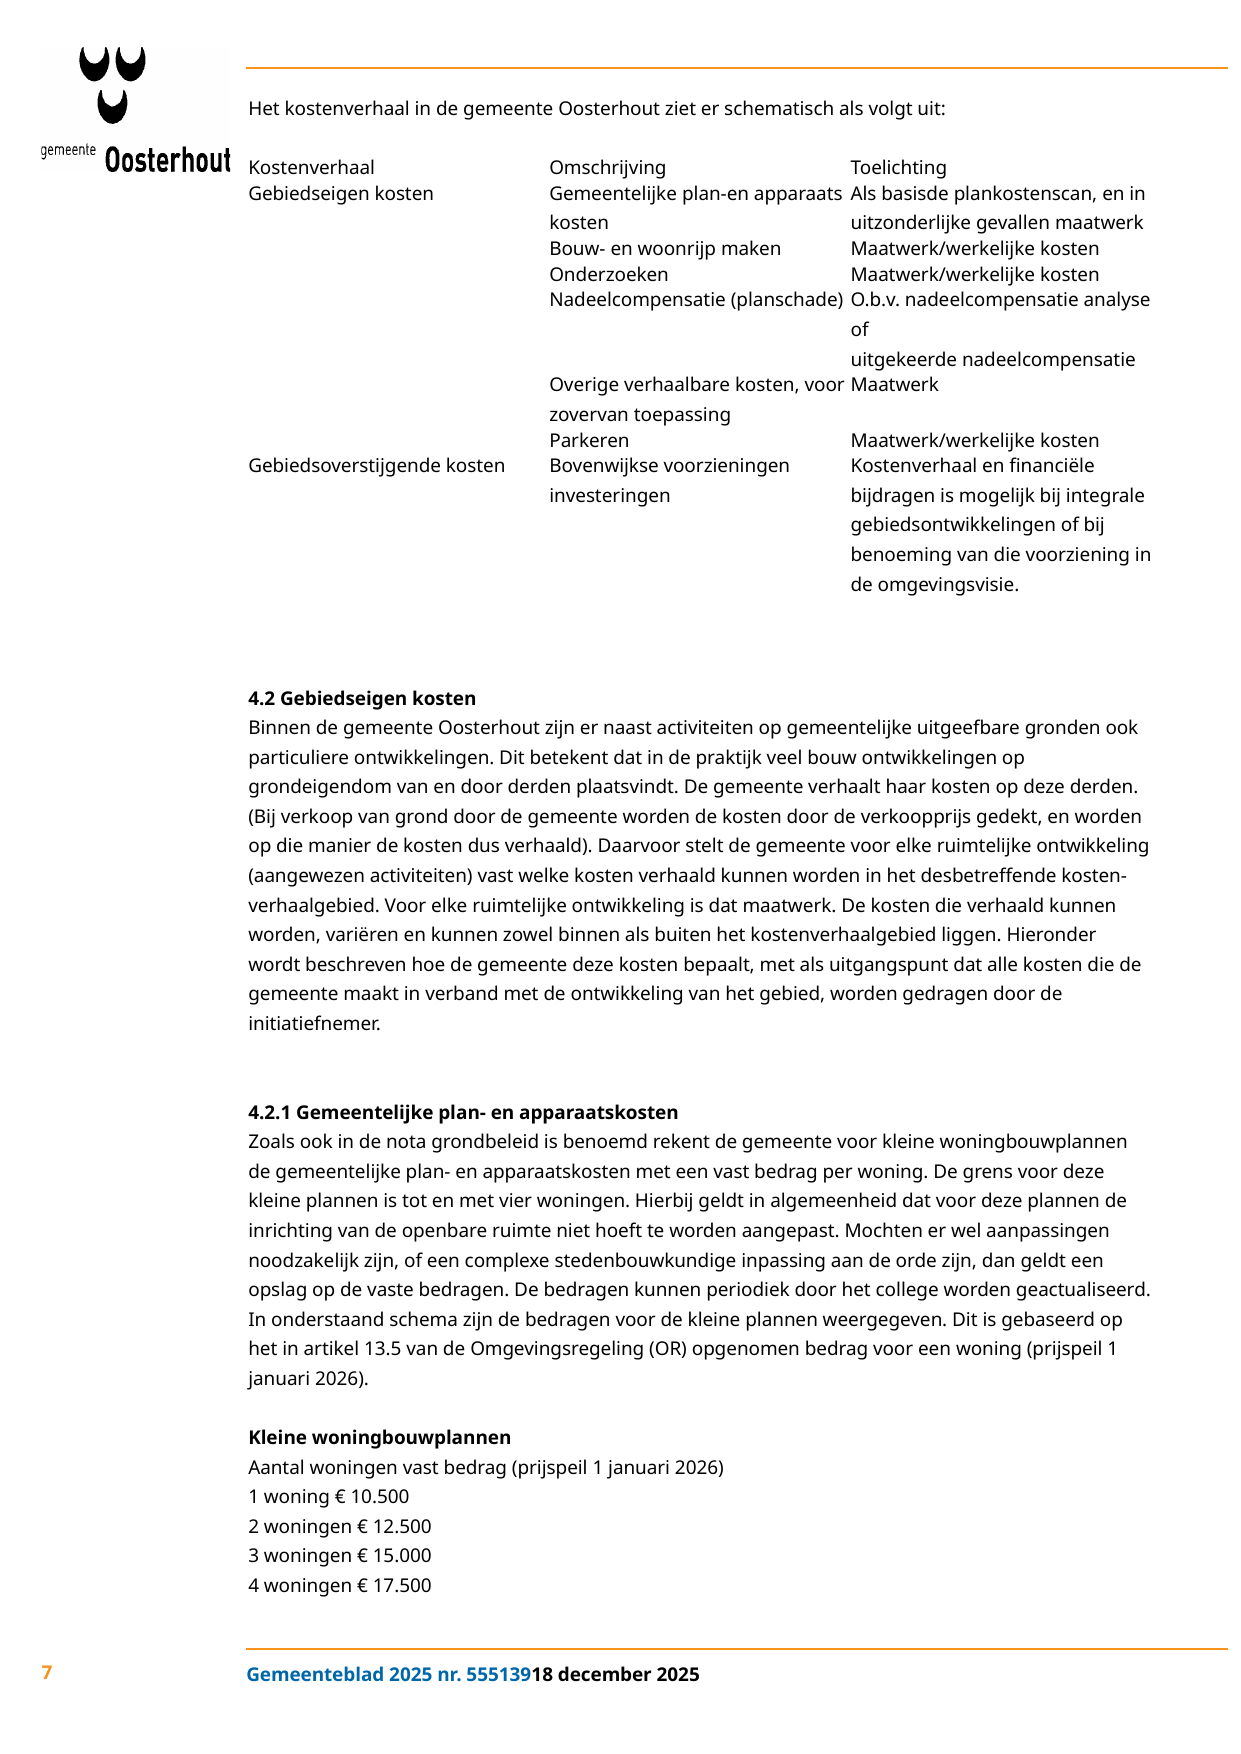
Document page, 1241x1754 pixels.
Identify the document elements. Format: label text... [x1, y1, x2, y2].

table_cell Parkeren [549, 427, 850, 452]
text 2 woningen € 12.500 [248, 1513, 1152, 1539]
table_cell Kostenverhaal en financiële bijdragen is mogelijk bij integrale gebiedsontwikkelingen of bij benoeming van die voorziening in de omgevingsvisie. [850, 453, 1152, 597]
text 1 woning € 10.500 [248, 1483, 1152, 1509]
table_cell [850, 597, 1152, 622]
table_cell [248, 597, 549, 622]
text Het kostenverhaal in de gemeente Oosterhout ziet er schematisch als volgt uit: [248, 95, 1152, 121]
table_cell Gebiedseigen kosten [248, 180, 549, 452]
text Zoals ook in de nota grondbeleid is benoemd rekent de gemeente voor kleine woningbouwplannen de gemeentelijke plan- en apparaatskosten met een vast bedrag per woning. De grens voor deze kleine plannen is tot en met vier woningen. Hierbij geldt in algemeenheid dat voor deze plannen de inrichting van de openbare ruimte niet hoeft te worden aangepast. Mochten er wel aanpassingen noodzakelijk zijn, of een complexe stedenbouwkundige inpassing aan de orde zijn, dan geldt een opslag op de vaste bedragen. De bedragen kunnen periodiek door het college worden geactualiseerd. In onderstaand schema zijn de bedragen voor de kleine plannen weergegeven. Dit is gebaseerd op het in artikel 13.5 van de Omgevingsregeling (OR) opgenomen bedrag voor een woning (prijspeil 1 januari 2026). [248, 1128, 1152, 1391]
table_header Kostenverhaal [248, 154, 549, 180]
text Binnen de gemeente Oosterhout zijn er naast activiteiten op gemeentelijke uitgeefbare gronden ook particuliere ontwikkelingen. Dit betekent dat in de praktijk veel bouw ontwikkelingen op grondeigendom van en door derden plaatsvindt. De gemeente verhaalt haar kosten op deze derden. (Bij verkoop van grond door de gemeente worden de kosten door de verkoopprijs gedekt, en worden op die manier de kosten dus verhaald). Daarvoor stelt de gemeente voor elke ruimtelijke ontwikkeling (aangewezen activiteiten) vast welke kosten verhaald kunnen worden in het desbetreffende kosten-verhaalgebied. Voor elke ruimtelijke ontwikkeling is dat maatwerk. De kosten die verhaald kunnen worden, variëren en kunnen zowel binnen als buiten het kostenverhaalgebied liggen. Hieronder wordt beschreven hoe de gemeente deze kosten bepaalt, met als uitgangspunt dat alle kosten die de gemeente maakt in verband met de ontwikkeling van het gebied, worden gedragen door de initiatiefnemer. [248, 714, 1152, 1036]
table_cell Nadeelcompensatie (planschade) [549, 287, 850, 371]
table_cell Maatwerk/werkelijke kosten [850, 261, 1152, 287]
text 4 woningen € 17.500 [248, 1572, 1152, 1598]
text 4.2.1 Gemeentelijke plan- en apparaatskosten [248, 1099, 1152, 1124]
text 4.2 Gebiedseigen kosten [248, 685, 1152, 710]
table_header Toelichting [850, 154, 1152, 180]
table_cell Gebiedsoverstijgende kosten [248, 453, 549, 597]
table_cell Bovenwijkse voorzieningen investeringen [549, 453, 850, 597]
table_cell O.b.v. nadeelcompensatie analyse of uitgekeerde nadeelcompensatie [850, 287, 1152, 371]
table_cell Overige verhaalbare kosten, voor zovervan toepassing [549, 371, 850, 427]
table_cell Bouw- en woonrijp maken [549, 235, 850, 261]
table_cell Onderzoeken [549, 261, 850, 287]
table_cell Gemeentelijke plan-en apparaatskosten [549, 180, 850, 235]
text 3 woningen € 15.000 [248, 1543, 1152, 1568]
text Kleine woningbouwplannen [248, 1424, 1152, 1450]
picture [41, 47, 231, 172]
text Aantal woningen vast bedrag (prijspeil 1 januari 2026) [248, 1454, 1152, 1479]
table_cell Maatwerk [850, 371, 1152, 427]
table_header Omschrijving [549, 154, 850, 180]
table_cell Maatwerk/werkelijke kosten [850, 427, 1152, 452]
table_cell Maatwerk/werkelijke kosten [850, 235, 1152, 261]
table_cell Als basisde plankostenscan, en in uitzonderlijke gevallen maatwerk [850, 180, 1152, 235]
table_cell [549, 597, 850, 622]
